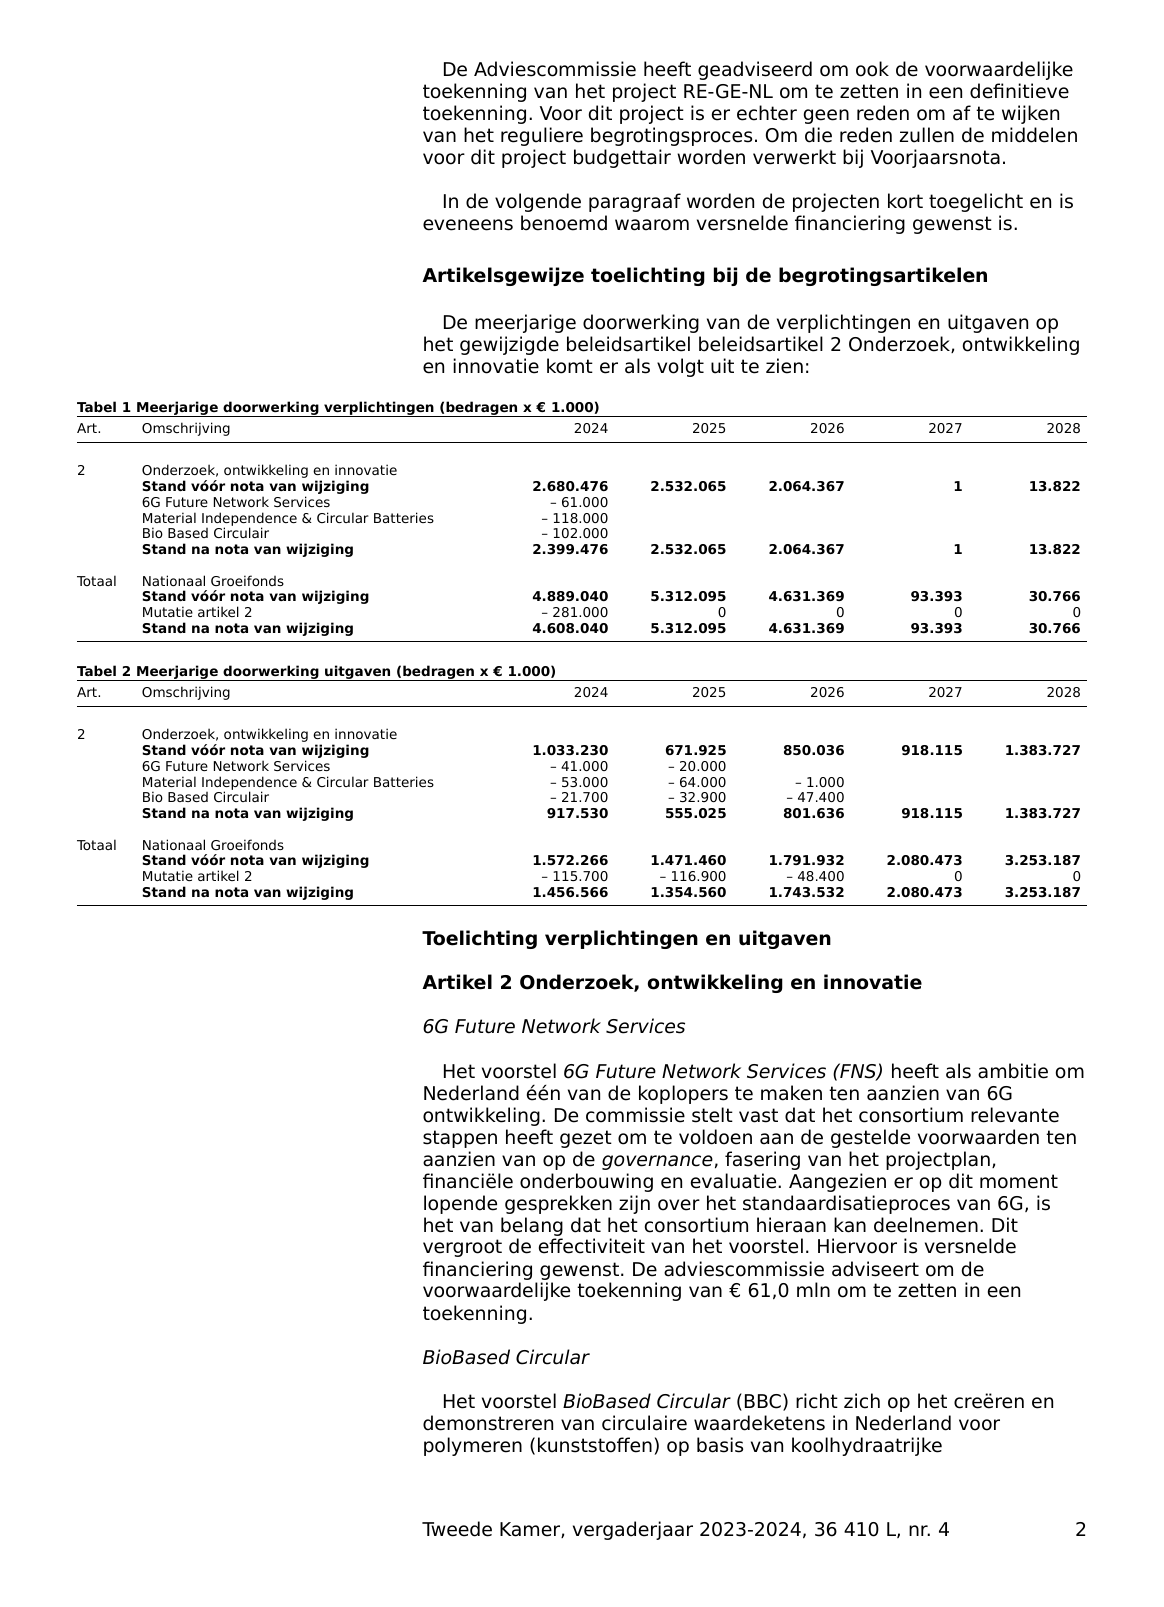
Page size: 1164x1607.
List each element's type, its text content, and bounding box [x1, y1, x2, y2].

table_cell Bio Based Circulair [136, 790, 496, 806]
table_cell [969, 510, 1087, 526]
table_cell [77, 774, 136, 790]
table_cell [732, 573, 850, 589]
table_cell [614, 822, 732, 837]
table_cell [77, 526, 136, 542]
table_cell [614, 463, 732, 479]
subtitle Toelichting verplichtingen en uitgaven [422, 928, 1087, 950]
table_cell 2 [77, 727, 136, 743]
table_cell – 61.000 [496, 495, 614, 510]
table_cell 2.064.367 [732, 542, 850, 558]
table_cell [850, 510, 968, 526]
table_cell 1.354.560 [614, 885, 732, 905]
table_cell Stand vóór nota van wijziging [136, 743, 496, 759]
table_cell – 53.000 [496, 774, 614, 790]
table_cell 93.393 [850, 621, 968, 641]
table_cell [850, 822, 968, 837]
table_cell [969, 774, 1087, 790]
table_cell 801.636 [732, 806, 850, 822]
table_cell Omschrijving [136, 417, 496, 442]
table_cell [496, 443, 614, 463]
table_cell Onderzoek, ontwikkeling en innovatie [136, 727, 496, 743]
table_cell Stand na nota van wijziging [136, 885, 496, 905]
table_cell 1.033.230 [496, 743, 614, 759]
table_cell [77, 510, 136, 526]
table_cell [850, 837, 968, 853]
table_cell – 64.000 [614, 774, 732, 790]
table_cell [732, 707, 850, 727]
text Het voorstel 6G Future Network Services (FNS) heeft als ambitie om Nederland één van de koplopers te maken ten aanzien van 6G ontwikkeling. De commissie stelt vast dat het consortium relevante stappen heeft gezet om te voldoen aan de gestelde voorwaarden ten aanzien van op de governance, fasering van het projectplan, financiële onderbouwing en evaluatie. Aangezien er op dit moment lopende gesprekken zijn over het standaardisatieproces van 6G, is het van belang dat het consortium hieraan kan deelnemen. Dit vergroot de effectiviteit van het voorstel. Hiervoor is versnelde financiering gewenst. De adviescommissie adviseert om de voorwaardelijke toekenning van € 61,0 mln om te zetten in een toekenning. [422, 1061, 1087, 1324]
table_cell – 47.400 [732, 790, 850, 806]
table_cell 1.456.566 [496, 885, 614, 905]
table_cell Stand vóór nota van wijziging [136, 479, 496, 495]
table_cell [732, 495, 850, 510]
table_cell 30.766 [969, 589, 1087, 605]
table_cell 0 [850, 869, 968, 884]
table_cell [969, 837, 1087, 853]
table_cell 4.631.369 [732, 621, 850, 641]
table_cell [77, 605, 136, 621]
table_cell [732, 759, 850, 774]
table_cell 1.743.532 [732, 885, 850, 905]
table_cell [969, 558, 1087, 573]
table_cell [614, 510, 732, 526]
table_cell 1.383.727 [969, 743, 1087, 759]
table_cell 2028 [969, 681, 1087, 706]
table_cell 0 [969, 605, 1087, 621]
table_cell Mutatie artikel 2 [136, 869, 496, 884]
table_cell [732, 443, 850, 463]
table_cell 2.680.476 [496, 479, 614, 495]
table_cell [732, 463, 850, 479]
table_cell 1 [850, 542, 968, 558]
table_cell [850, 558, 968, 573]
table_cell Omschrijving [136, 681, 496, 706]
table_cell 93.393 [850, 589, 968, 605]
subtitle Artikelsgewijze toelichting bij de begrotingsartikelen [422, 265, 1087, 287]
table_cell 2025 [614, 681, 732, 706]
table_cell 671.925 [614, 743, 732, 759]
table_cell 2024 [496, 417, 614, 442]
table_cell Bio Based Circulair [136, 526, 496, 542]
table_cell Totaal [77, 837, 136, 853]
table_cell – 102.000 [496, 526, 614, 542]
table_cell 5.312.095 [614, 621, 732, 641]
table_cell [850, 495, 968, 510]
table_cell 13.822 [969, 479, 1087, 495]
table_cell 6G Future Network Services [136, 495, 496, 510]
table_cell [732, 837, 850, 853]
table_cell – 48.400 [732, 869, 850, 884]
table_cell [77, 542, 136, 558]
table_cell [850, 707, 968, 727]
table_cell [77, 707, 136, 727]
table_cell 2.064.367 [732, 479, 850, 495]
table_cell – 118.000 [496, 510, 614, 526]
table_cell [77, 853, 136, 869]
table_cell [77, 759, 136, 774]
table_cell 2.532.065 [614, 542, 732, 558]
table_cell 917.530 [496, 806, 614, 822]
table_cell [969, 790, 1087, 806]
table_cell Onderzoek, ontwikkeling en innovatie [136, 463, 496, 479]
table_cell 850.036 [732, 743, 850, 759]
table_cell [496, 727, 614, 743]
table_cell 2.080.473 [850, 853, 968, 869]
table_cell 1.383.727 [969, 806, 1087, 822]
table_cell 5.312.095 [614, 589, 732, 605]
table_cell [732, 510, 850, 526]
table_cell 2 [77, 463, 136, 479]
table_cell Stand vóór nota van wijziging [136, 853, 496, 869]
table_cell 6G Future Network Services [136, 759, 496, 774]
table_cell [496, 822, 614, 837]
table_cell – 281.000 [496, 605, 614, 621]
table_cell [732, 558, 850, 573]
table_cell [614, 526, 732, 542]
text De meerjarige doorwerking van de verplichtingen en uitgaven op het gewijzigde beleidsartikel beleidsartikel 2 Onderzoek, ontwikkeling en innovatie komt er als volgt uit te zien: [422, 312, 1087, 378]
table_cell 3.253.187 [969, 853, 1087, 869]
table_cell 0 [850, 605, 968, 621]
table_cell [77, 558, 136, 573]
table_cell [136, 558, 496, 573]
table_cell [732, 727, 850, 743]
table_cell [614, 495, 732, 510]
table_cell [969, 463, 1087, 479]
table_cell [77, 743, 136, 759]
table_cell [850, 573, 968, 589]
table_cell 918.115 [850, 806, 968, 822]
table_cell – 32.900 [614, 790, 732, 806]
table_cell [77, 621, 136, 641]
table_cell [732, 526, 850, 542]
table_cell – 21.700 [496, 790, 614, 806]
table_cell [969, 707, 1087, 727]
table_cell [136, 822, 496, 837]
table_cell 4.608.040 [496, 621, 614, 641]
table_cell [969, 443, 1087, 463]
table_cell [614, 707, 732, 727]
table_cell Stand na nota van wijziging [136, 806, 496, 822]
table_cell [496, 707, 614, 727]
table_cell 2024 [496, 681, 614, 706]
table_cell – 41.000 [496, 759, 614, 774]
table_cell 0 [614, 605, 732, 621]
table_cell 4.889.040 [496, 589, 614, 605]
table_cell [969, 822, 1087, 837]
table_cell [77, 495, 136, 510]
table_cell – 115.700 [496, 869, 614, 884]
table_cell 3.253.187 [969, 885, 1087, 905]
table_cell 2025 [614, 417, 732, 442]
table_cell 2027 [850, 681, 968, 706]
table_cell [614, 727, 732, 743]
table_cell Art. [77, 417, 136, 442]
table_cell [77, 885, 136, 905]
table_cell [850, 443, 968, 463]
table_cell 0 [732, 605, 850, 621]
table_cell [614, 558, 732, 573]
table_cell [850, 790, 968, 806]
table_cell Nationaal Groeifonds [136, 837, 496, 853]
subtitle 6G Future Network Services [422, 1016, 1087, 1038]
table_cell 4.631.369 [732, 589, 850, 605]
table_cell [136, 443, 496, 463]
subtitle Artikel 2 Onderzoek, ontwikkeling en innovatie [422, 972, 1087, 994]
table_cell [77, 479, 136, 495]
table_cell [77, 589, 136, 605]
table_cell 2.532.065 [614, 479, 732, 495]
table_cell [77, 822, 136, 837]
table_cell 555.025 [614, 806, 732, 822]
table_cell [969, 759, 1087, 774]
table_cell 2.080.473 [850, 885, 968, 905]
table_cell 13.822 [969, 542, 1087, 558]
table_cell 0 [969, 869, 1087, 884]
table_cell 1.471.460 [614, 853, 732, 869]
table_cell [850, 727, 968, 743]
table_cell Stand na nota van wijziging [136, 542, 496, 558]
table_cell [496, 558, 614, 573]
table_cell Nationaal Groeifonds [136, 573, 496, 589]
table_cell 30.766 [969, 621, 1087, 641]
table_cell 2.399.476 [496, 542, 614, 558]
table_cell [496, 573, 614, 589]
table_cell 2026 [732, 681, 850, 706]
table_cell 1.572.266 [496, 853, 614, 869]
table_cell Totaal [77, 573, 136, 589]
table_cell – 116.900 [614, 869, 732, 884]
table_cell [969, 573, 1087, 589]
table_cell [732, 822, 850, 837]
table_cell [496, 837, 614, 853]
table_cell [614, 443, 732, 463]
table_cell Material Independence & Circular Batteries [136, 774, 496, 790]
table_cell – 1.000 [732, 774, 850, 790]
table_cell Material Independence & Circular Batteries [136, 510, 496, 526]
table_cell 2028 [969, 417, 1087, 442]
table_cell [969, 526, 1087, 542]
table_cell 1.791.932 [732, 853, 850, 869]
table_cell Mutatie artikel 2 [136, 605, 496, 621]
table_cell [77, 790, 136, 806]
table_cell [850, 463, 968, 479]
table_cell – 20.000 [614, 759, 732, 774]
table_cell 2026 [732, 417, 850, 442]
table_cell [77, 869, 136, 884]
table_cell 918.115 [850, 743, 968, 759]
table_cell Art. [77, 681, 136, 706]
table_cell [969, 495, 1087, 510]
table_cell 1 [850, 479, 968, 495]
table_cell [614, 837, 732, 853]
table_cell [850, 526, 968, 542]
table_cell [614, 573, 732, 589]
table_cell 2027 [850, 417, 968, 442]
subtitle BioBased Circular [422, 1347, 1087, 1368]
text In de volgende paragraaf worden de projecten kort toegelicht en is eveneens benoemd waarom versnelde financiering gewenst is. [422, 191, 1087, 235]
table_cell [850, 759, 968, 774]
table_cell [850, 774, 968, 790]
table_cell [969, 727, 1087, 743]
table_header Tabel 1 Meerjarige doorwerking verplichtingen (bedragen x € 1.000) [77, 400, 1087, 416]
text Het voorstel BioBased Circular (BBC) richt zich op het creëren en demonstreren van circulaire waardeketens in Nederland voor polymeren (kunststoffen) op basis van koolhydraatrijke [422, 1391, 1087, 1457]
text De Adviescommissie heeft geadviseerd om ook de voorwaardelijke toekenning van het project RE-GE-NL om te zetten in een definitieve toekenning. Voor dit project is er echter geen reden om af te wijken van het reguliere begrotingsproces. Om die reden zullen de middelen voor dit project budgettair worden verwerkt bij Voorjaarsnota. [422, 59, 1087, 169]
table_cell [496, 463, 614, 479]
table_cell [77, 443, 136, 463]
table_header Tabel 2 Meerjarige doorwerking uitgaven (bedragen x € 1.000) [77, 664, 1087, 679]
table_cell Stand vóór nota van wijziging [136, 589, 496, 605]
table_cell [77, 806, 136, 822]
table_cell Stand na nota van wijziging [136, 621, 496, 641]
table_cell [136, 707, 496, 727]
